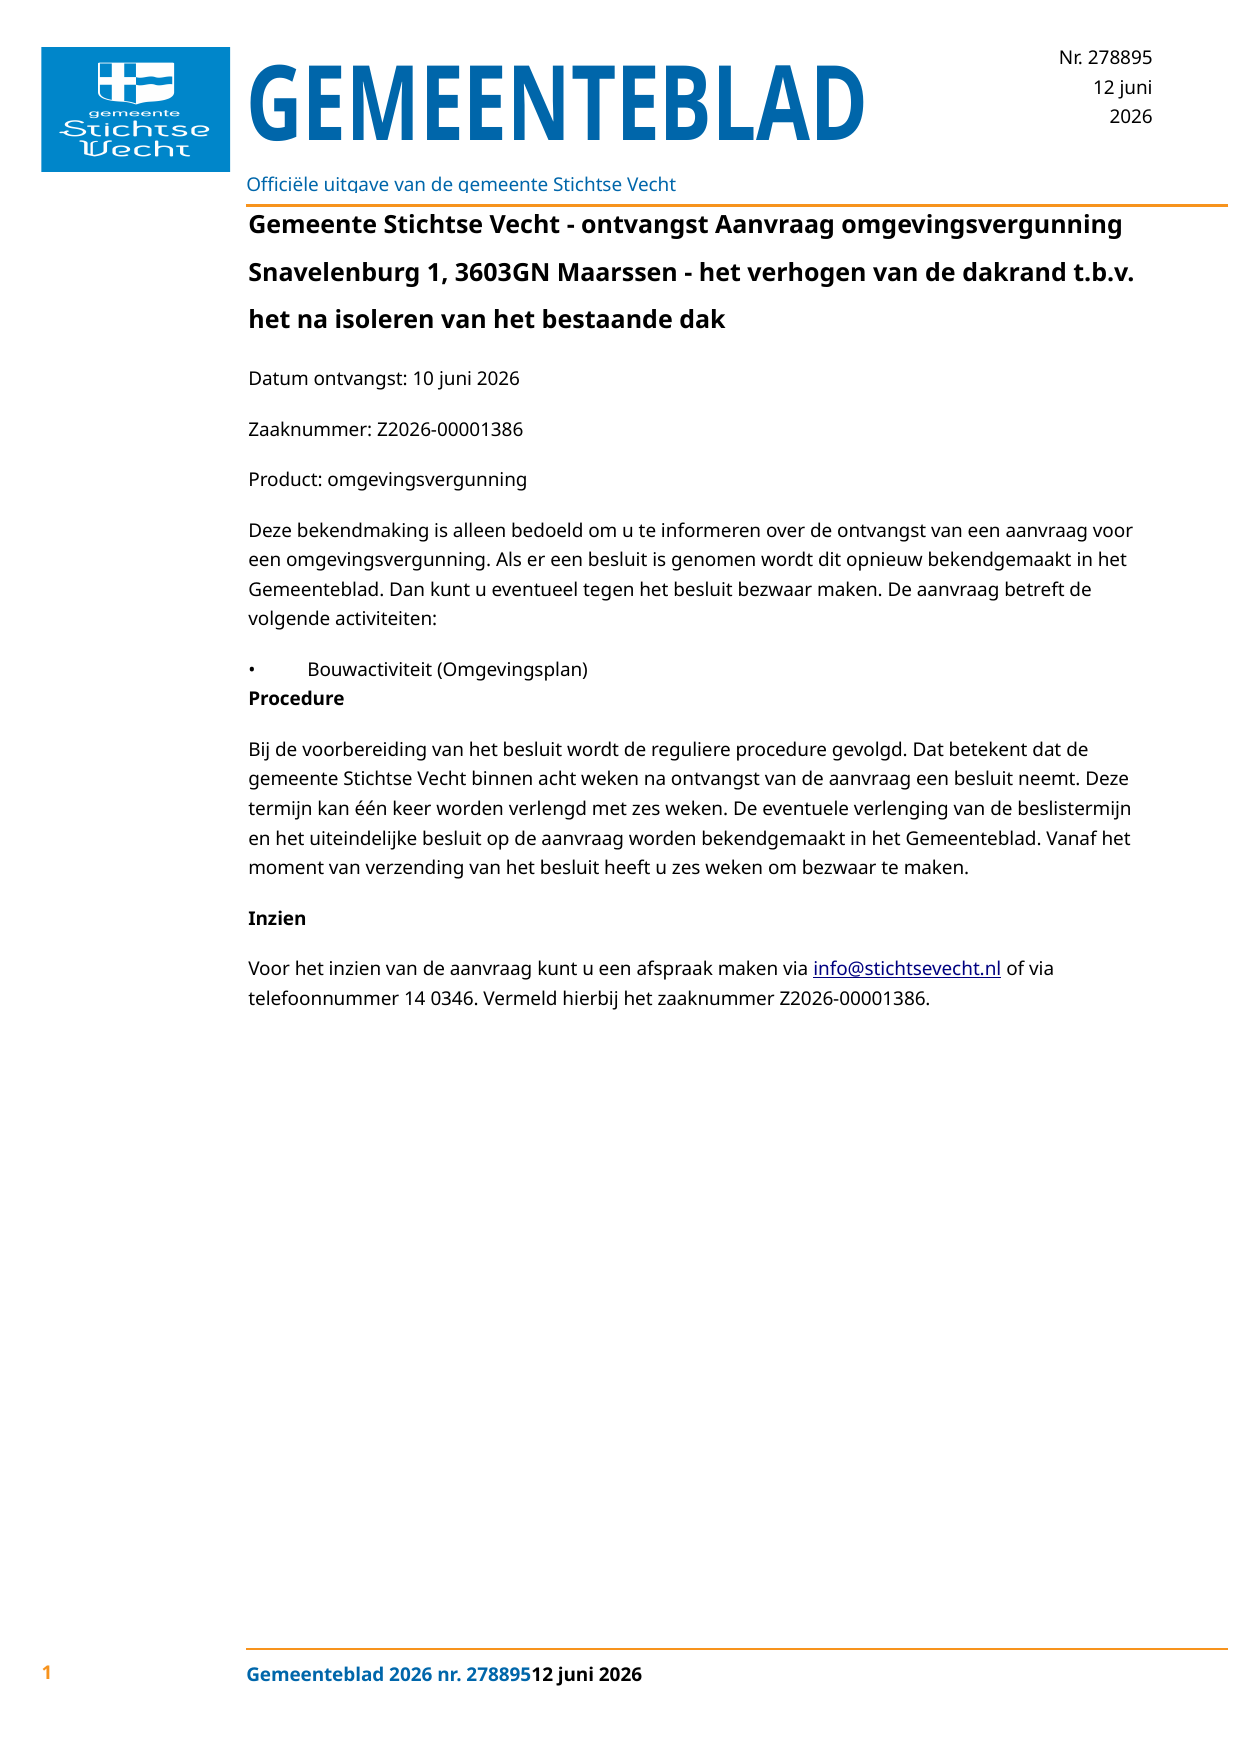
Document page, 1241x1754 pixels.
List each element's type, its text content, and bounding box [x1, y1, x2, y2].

list Bouwactiviteit (Omgevingsplan) [248, 656, 1152, 682]
picture [99, 63, 135, 101]
picture [137, 63, 174, 103]
text Procedure [248, 686, 1152, 711]
text Voor het inzien van de aanvraag kunt u een afspraak maken via info@stichtsevecht.nl of via telefoonnummer 14 0346. Vermeld hierbij het zaaknummer Z2026-00001386. [248, 955, 1152, 1010]
text Zaaknummer: Z2026-00001386 [248, 416, 1152, 442]
text Bij de voorbereiding van het besluit wordt de reguliere procedure gevolgd. Dat betekent dat de gemeente Stichtse Vecht binnen acht weken na ontvangst van de aanvraag een besluit neemt. Deze termijn kan één keer worden verlengd met zes weken. De eventuele verlenging van de beslistermijn en het uiteindelijke besluit op de aanvraag worden bekendgemaakt in het Gemeenteblad. Vanaf het moment van verzending van het besluit heeft u zes weken om bezwaar te maken. [248, 736, 1152, 880]
text Deze bekendmaking is alleen bedoeld om u te informeren over de ontvangst van een aanvraag voor een omgevingsvergunning. Als er een besluit is genomen wordt dit opnieuw bekendgemaakt in het Gemeenteblad. Dan kunt u eventueel tegen het besluit bezwaar maken. De aanvraag betreft de volgende activiteiten: [248, 517, 1152, 631]
text Datum ontvangst: 10 juni 2026 [248, 366, 1152, 391]
text Inzien [248, 905, 1152, 930]
text Gemeente Stichtse Vecht - ontvangst Aanvraag omgevingsvergunning Snavelenburg 1, 3603GN Maarssen - het verhogen van de dakrand t.b.v. het na isoleren van het bestaande dak [248, 207, 1152, 336]
text Product: omgevingsvergunning [248, 466, 1152, 492]
